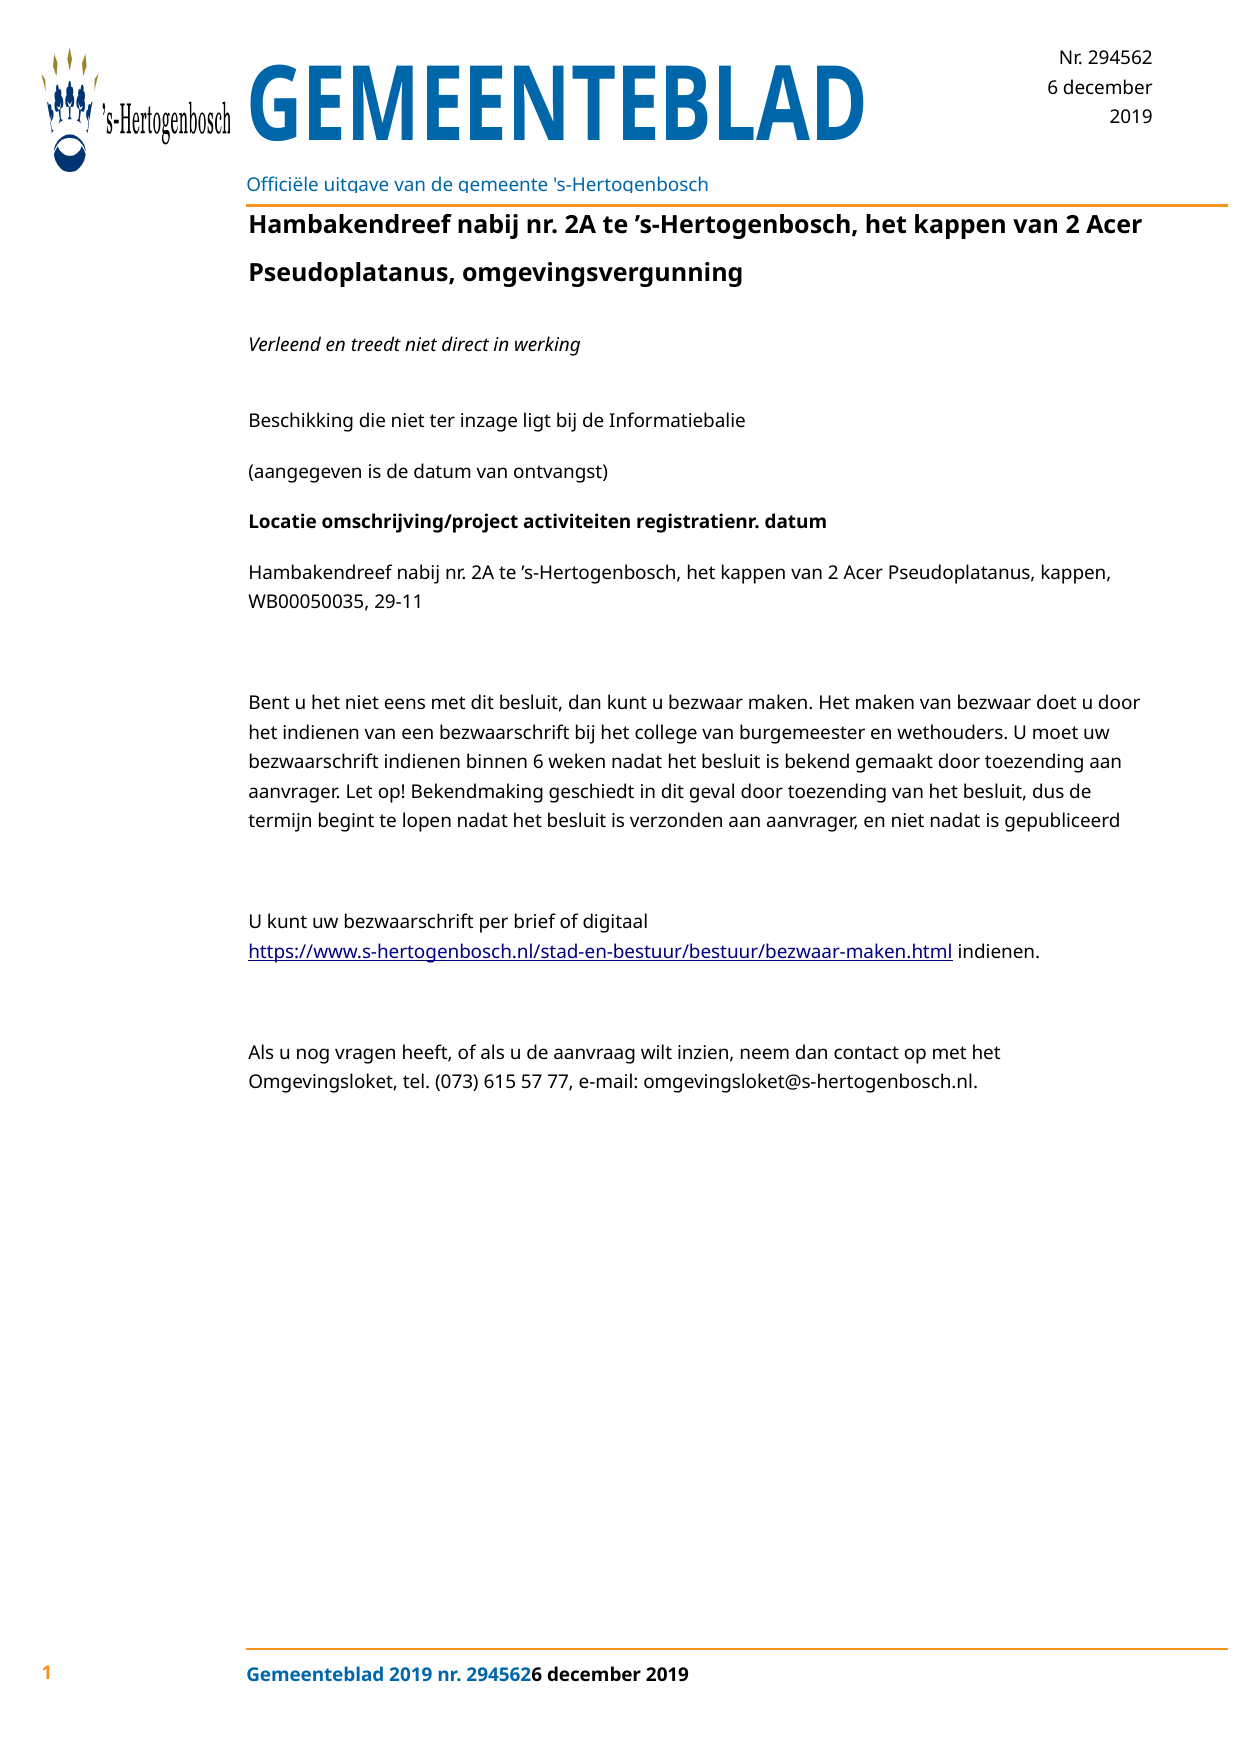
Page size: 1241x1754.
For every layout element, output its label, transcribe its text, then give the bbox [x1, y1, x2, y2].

text Bent u het niet eens met dit besluit, dan kunt u bezwaar maken. Het maken van bezwaar doet u door het indienen van een bezwaarschrift bij het college van burgemeester en wethouders. U moet uw bezwaarschrift indienen binnen 6 weken nadat het besluit is bekend gemaakt door toezending aan aanvrager. Let op! Bekendmaking geschiedt in dit geval door toezending van het besluit, dus de termijn begint te lopen nadat het besluit is verzonden aan aanvrager, en niet nadat is gepubliceerd [248, 689, 1152, 833]
picture [41, 47, 231, 172]
text Locatie omschrijving/project activiteiten registratienr. datum [248, 508, 1152, 534]
text Als u nog vragen heeft, of als u de aanvraag wilt inzien, neem dan contact op met het Omgevingsloket, tel. (073) 615 57 77, e-mail: omgevingsloket@s-hertogenbosch.nl. [248, 1039, 1152, 1094]
text (aangegeven is de datum van ontvangst) [248, 458, 1152, 484]
text Hambakendreef nabij nr. 2A te ’s-Hertogenbosch, het kappen van 2 Acer Pseudoplatanus, kappen, WB00050035, 29-11 [248, 559, 1152, 614]
text Hambakendreef nabij nr. 2A te ’s-Hertogenbosch, het kappen van 2 Acer Pseudoplatanus, omgevingsvergunning [248, 207, 1152, 288]
text U kunt uw bezwaarschrift per brief of digitaal https://www.s-hertogenbosch.nl/stad-en-bestuur/bestuur/bezwaar-maken.html indienen. [248, 908, 1152, 964]
text Beschikking die niet ter inzage ligt bij de Informatiebalie [248, 408, 1152, 433]
text Verleend en treedt niet direct in werking [248, 331, 1152, 357]
